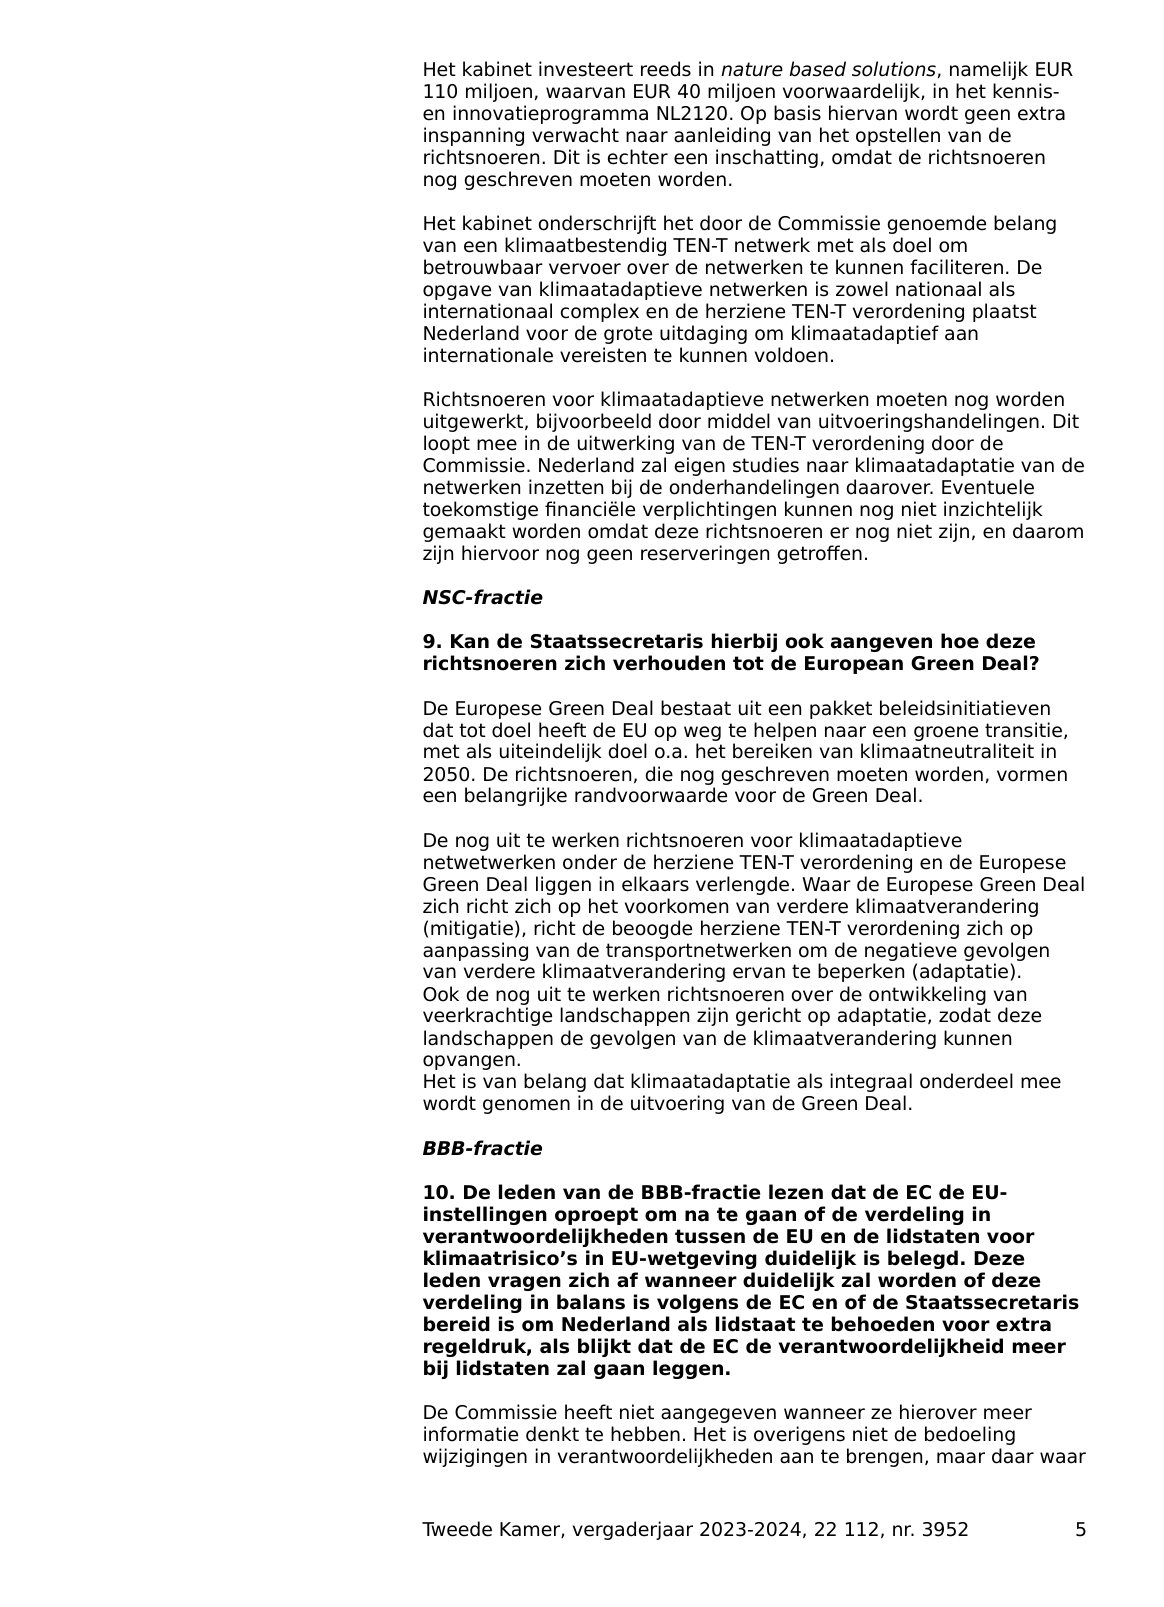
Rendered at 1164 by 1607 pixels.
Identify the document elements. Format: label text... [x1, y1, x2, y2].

subtitle 10. De leden van de BBB-fractie lezen dat de EC de EU-instellingen oproept om na te gaan of de verdeling in verantwoordelijkheden tussen de EU en de lidstaten voor klimaatrisico’s in EU-wetgeving duidelijk is belegd. Deze leden vragen zich af wanneer duidelijk zal worden of deze verdeling in balans is volgens de EC en of de Staatssecretaris bereid is om Nederland als lidstaat te behoeden voor extra regeldruk, als blijkt dat de EC de verantwoordelijkheid meer bij lidstaten zal gaan leggen. [422, 1182, 1087, 1379]
subtitle BBB-fractie [422, 1137, 1087, 1159]
text Het kabinet investeert reeds in nature based solutions, namelijk EUR 110 miljoen, waarvan EUR 40 miljoen voorwaardelijk, in het kennis- en innovatieprogramma NL2120. Op basis hiervan wordt geen extra inspanning verwacht naar aanleiding van het opstellen van de richtsnoeren. Dit is echter een inschatting, omdat de richtsnoeren nog geschreven moeten worden. [422, 59, 1087, 191]
text De Europese Green Deal bestaat uit een pakket beleidsinitiatieven dat tot doel heeft de EU op weg te helpen naar een groene transitie, met als uiteindelijk doel o.a. het bereiken van klimaatneutraliteit in 2050. De richtsnoeren, die nog geschreven moeten worden, vormen een belangrijke randvoorwaarde voor de Green Deal. [422, 697, 1087, 807]
text Het kabinet onderschrijft het door de Commissie genoemde belang van een klimaatbestendig TEN-T netwerk met als doel om betrouwbaar vervoer over de netwerken te kunnen faciliteren. De opgave van klimaatadaptieve netwerken is zowel nationaal als internationaal complex en de herziene TEN-T verordening plaatst Nederland voor de grote uitdaging om klimaatadaptief aan internationale vereisten te kunnen voldoen. [422, 213, 1087, 367]
subtitle NSC-fractie [422, 587, 1087, 609]
text De Commissie heeft niet aangegeven wanneer ze hierover meer informatie denkt te hebben. Het is overigens niet de bedoeling wijzigingen in verantwoordelijkheden aan te brengen, maar daar waar [422, 1402, 1087, 1468]
text Het is van belang dat klimaatadaptatie als integraal onderdeel mee wordt genomen in de uitvoering van de Green Deal. [422, 1071, 1087, 1115]
text Ook de nog uit te werken richtsnoeren over de ontwikkeling van veerkrachtige landschappen zijn gericht op adaptatie, zodat deze landschappen de gevolgen van de klimaatverandering kunnen opvangen. [422, 983, 1087, 1071]
subtitle 9. Kan de Staatssecretaris hierbij ook aangeven hoe deze richtsnoeren zich verhouden tot de European Green Deal? [422, 631, 1087, 675]
text De nog uit te werken richtsnoeren voor klimaatadaptieve netwetwerken onder de herziene TEN-T verordening en de Europese Green Deal liggen in elkaars verlengde. Waar de Europese Green Deal zich richt zich op het voorkomen van verdere klimaatverandering (mitigatie), richt de beoogde herziene TEN-T verordening zich op aanpassing van de transportnetwerken om de negatieve gevolgen van verdere klimaatverandering ervan te beperken (adaptatie). [422, 829, 1087, 983]
text Richtsnoeren voor klimaatadaptieve netwerken moeten nog worden uitgewerkt, bijvoorbeeld door middel van uitvoeringshandelingen. Dit loopt mee in de uitwerking van de TEN-T verordening door de Commissie. Nederland zal eigen studies naar klimaatadaptatie van de netwerken inzetten bij de onderhandelingen daarover. Eventuele toekomstige financiële verplichtingen kunnen nog niet inzichtelijk gemaakt worden omdat deze richtsnoeren er nog niet zijn, en daarom zijn hiervoor nog geen reserveringen getroffen. [422, 389, 1087, 565]
